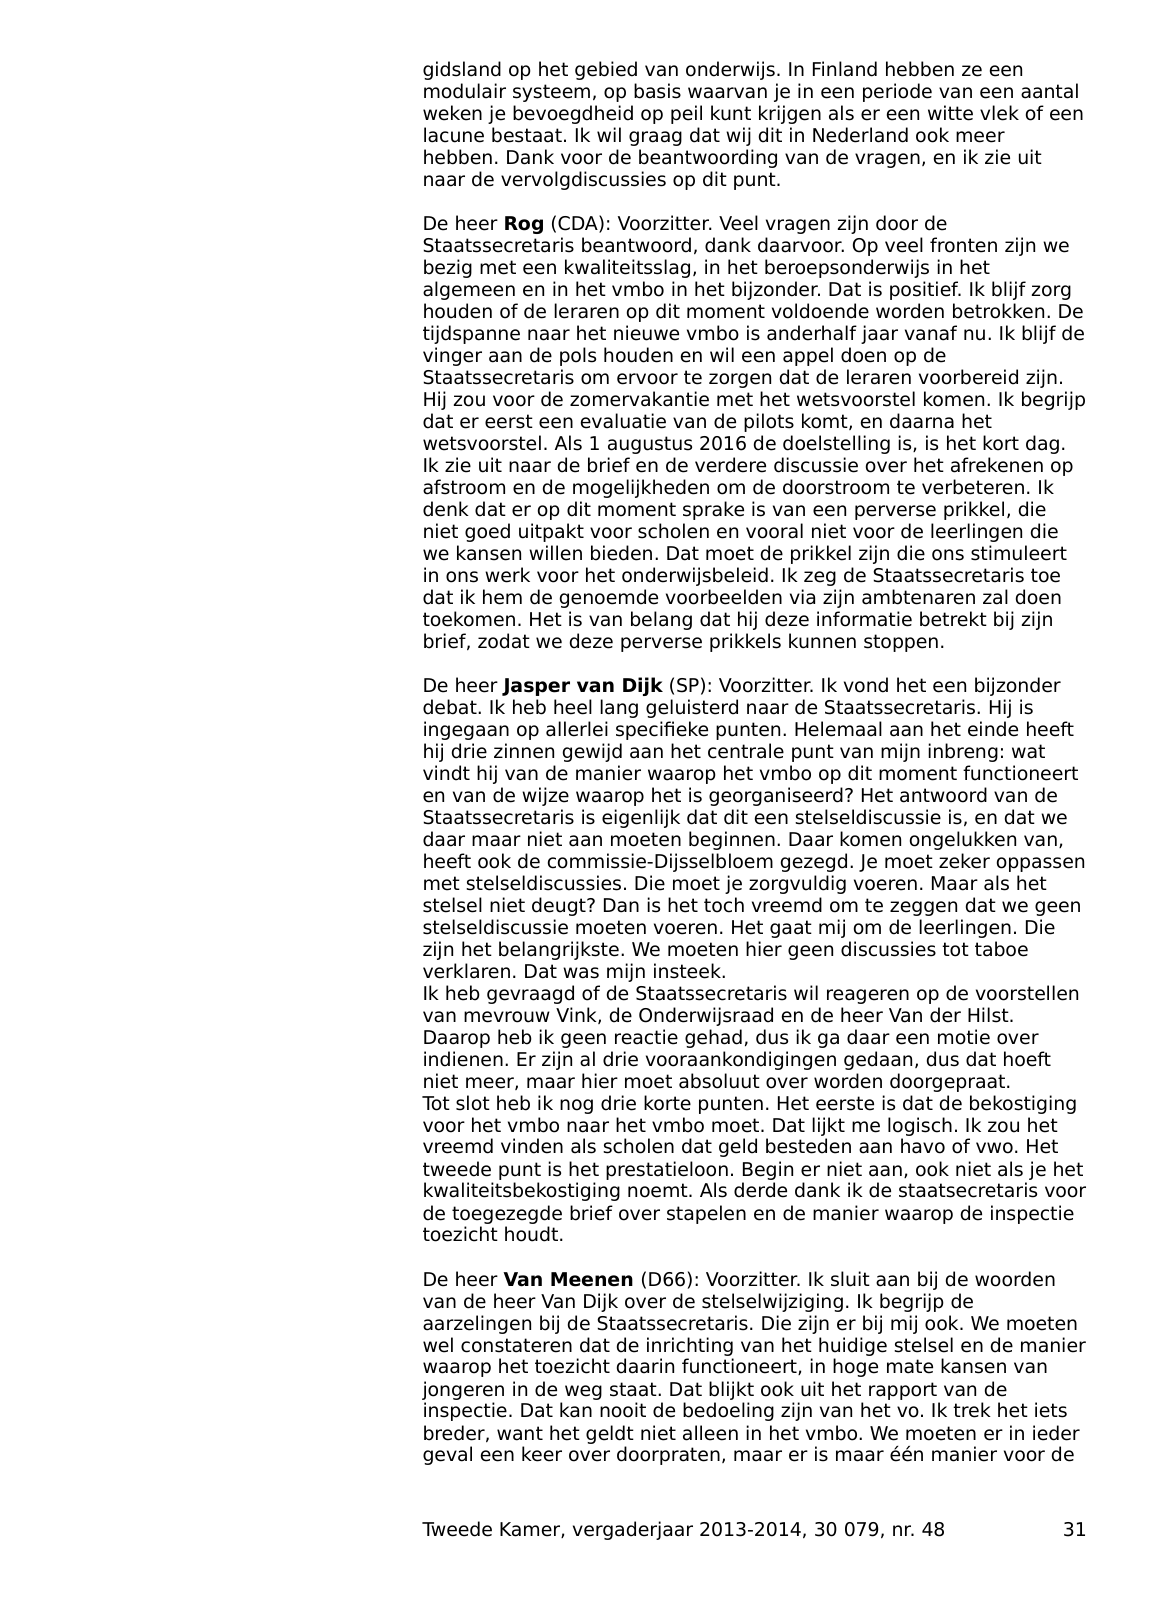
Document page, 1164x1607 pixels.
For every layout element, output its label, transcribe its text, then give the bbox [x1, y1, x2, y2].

text De heer Rog (CDA): Voorzitter. Veel vragen zijn door de Staatssecretaris beantwoord, dank daarvoor. Op veel fronten zijn we bezig met een kwaliteitsslag, in het beroepsonderwijs in het algemeen en in het vmbo in het bijzonder. Dat is positief. Ik blijf zorg houden of de leraren op dit moment voldoende worden betrokken. De tijdspanne naar het nieuwe vmbo is anderhalf jaar vanaf nu. Ik blijf de vinger aan de pols houden en wil een appel doen op de Staatssecretaris om ervoor te zorgen dat de leraren voorbereid zijn. Hij zou voor de zomervakantie met het wetsvoorstel komen. Ik begrijp dat er eerst een evaluatie van de pilots komt, en daarna het wetsvoorstel. Als 1 augustus 2016 de doelstelling is, is het kort dag. [422, 213, 1087, 455]
text Tot slot heb ik nog drie korte punten. Het eerste is dat de bekostiging voor het vmbo naar het vmbo moet. Dat lijkt me logisch. Ik zou het vreemd vinden als scholen dat geld besteden aan havo of vwo. Het tweede punt is het prestatieloon. Begin er niet aan, ook niet als je het kwaliteitsbekostiging noemt. Als derde dank ik de staatsecretaris voor de toegezegde brief over stapelen en de manier waarop de inspectie toezicht houdt. [422, 1092, 1087, 1246]
text De heer Jasper van Dijk (SP): Voorzitter. Ik vond het een bijzonder debat. Ik heb heel lang geluisterd naar de Staatssecretaris. Hij is ingegaan op allerlei specifieke punten. Helemaal aan het einde heeft hij drie zinnen gewijd aan het centrale punt van mijn inbreng: wat vindt hij van de manier waarop het vmbo op dit moment functioneert en van de wijze waarop het is georganiseerd? Het antwoord van de Staatssecretaris is eigenlijk dat dit een stelseldiscussie is, en dat we daar maar niet aan moeten beginnen. Daar komen ongelukken van, heeft ook de commissie-Dijsselbloem gezegd. Je moet zeker oppassen met stelseldiscussies. Die moet je zorgvuldig voeren. Maar als het stelsel niet deugt? Dan is het toch vreemd om te zeggen dat we geen stelseldiscussie moeten voeren. Het gaat mij om de leerlingen. Die zijn het belangrijkste. We moeten hier geen discussies tot taboe verklaren. Dat was mijn insteek. [422, 675, 1087, 983]
text Ik heb gevraagd of de Staatssecretaris wil reageren op de voorstellen van mevrouw Vink, de Onderwijsraad en de heer Van der Hilst. Daarop heb ik geen reactie gehad, dus ik ga daar een motie over indienen. Er zijn al drie vooraankondigingen gedaan, dus dat hoeft niet meer, maar hier moet absoluut over worden doorgepraat. [422, 983, 1087, 1092]
text De heer Van Meenen (D66): Voorzitter. Ik sluit aan bij de woorden van de heer Van Dijk over de stelselwijziging. Ik begrijp de aarzelingen bij de Staatssecretaris. Die zijn er bij mij ook. We moeten wel constateren dat de inrichting van het huidige stelsel en de manier waarop het toezicht daarin functioneert, in hoge mate kansen van jongeren in de weg staat. Dat blijkt ook uit het rapport van de inspectie. Dat kan nooit de bedoeling zijn van het vo. Ik trek het iets breder, want het geldt niet alleen in het vmbo. We moeten er in ieder geval een keer over doorpraten, maar er is maar één manier voor de [422, 1268, 1087, 1466]
text Ik zie uit naar de brief en de verdere discussie over het afrekenen op afstroom en de mogelijkheden om de doorstroom te verbeteren. Ik denk dat er op dit moment sprake is van een perverse prikkel, die niet goed uitpakt voor scholen en vooral niet voor de leerlingen die we kansen willen bieden. Dat moet de prikkel zijn die ons stimuleert in ons werk voor het onderwijsbeleid. Ik zeg de Staatssecretaris toe dat ik hem de genoemde voorbeelden via zijn ambtenaren zal doen toekomen. Het is van belang dat hij deze informatie betrekt bij zijn brief, zodat we deze perverse prikkels kunnen stoppen. [422, 455, 1087, 653]
text gidsland op het gebied van onderwijs. In Finland hebben ze een modulair systeem, op basis waarvan je in een periode van een aantal weken je bevoegdheid op peil kunt krijgen als er een witte vlek of een lacune bestaat. Ik wil graag dat wij dit in Nederland ook meer hebben. Dank voor de beantwoording van de vragen, en ik zie uit naar de vervolgdiscussies op dit punt. [422, 59, 1087, 191]
